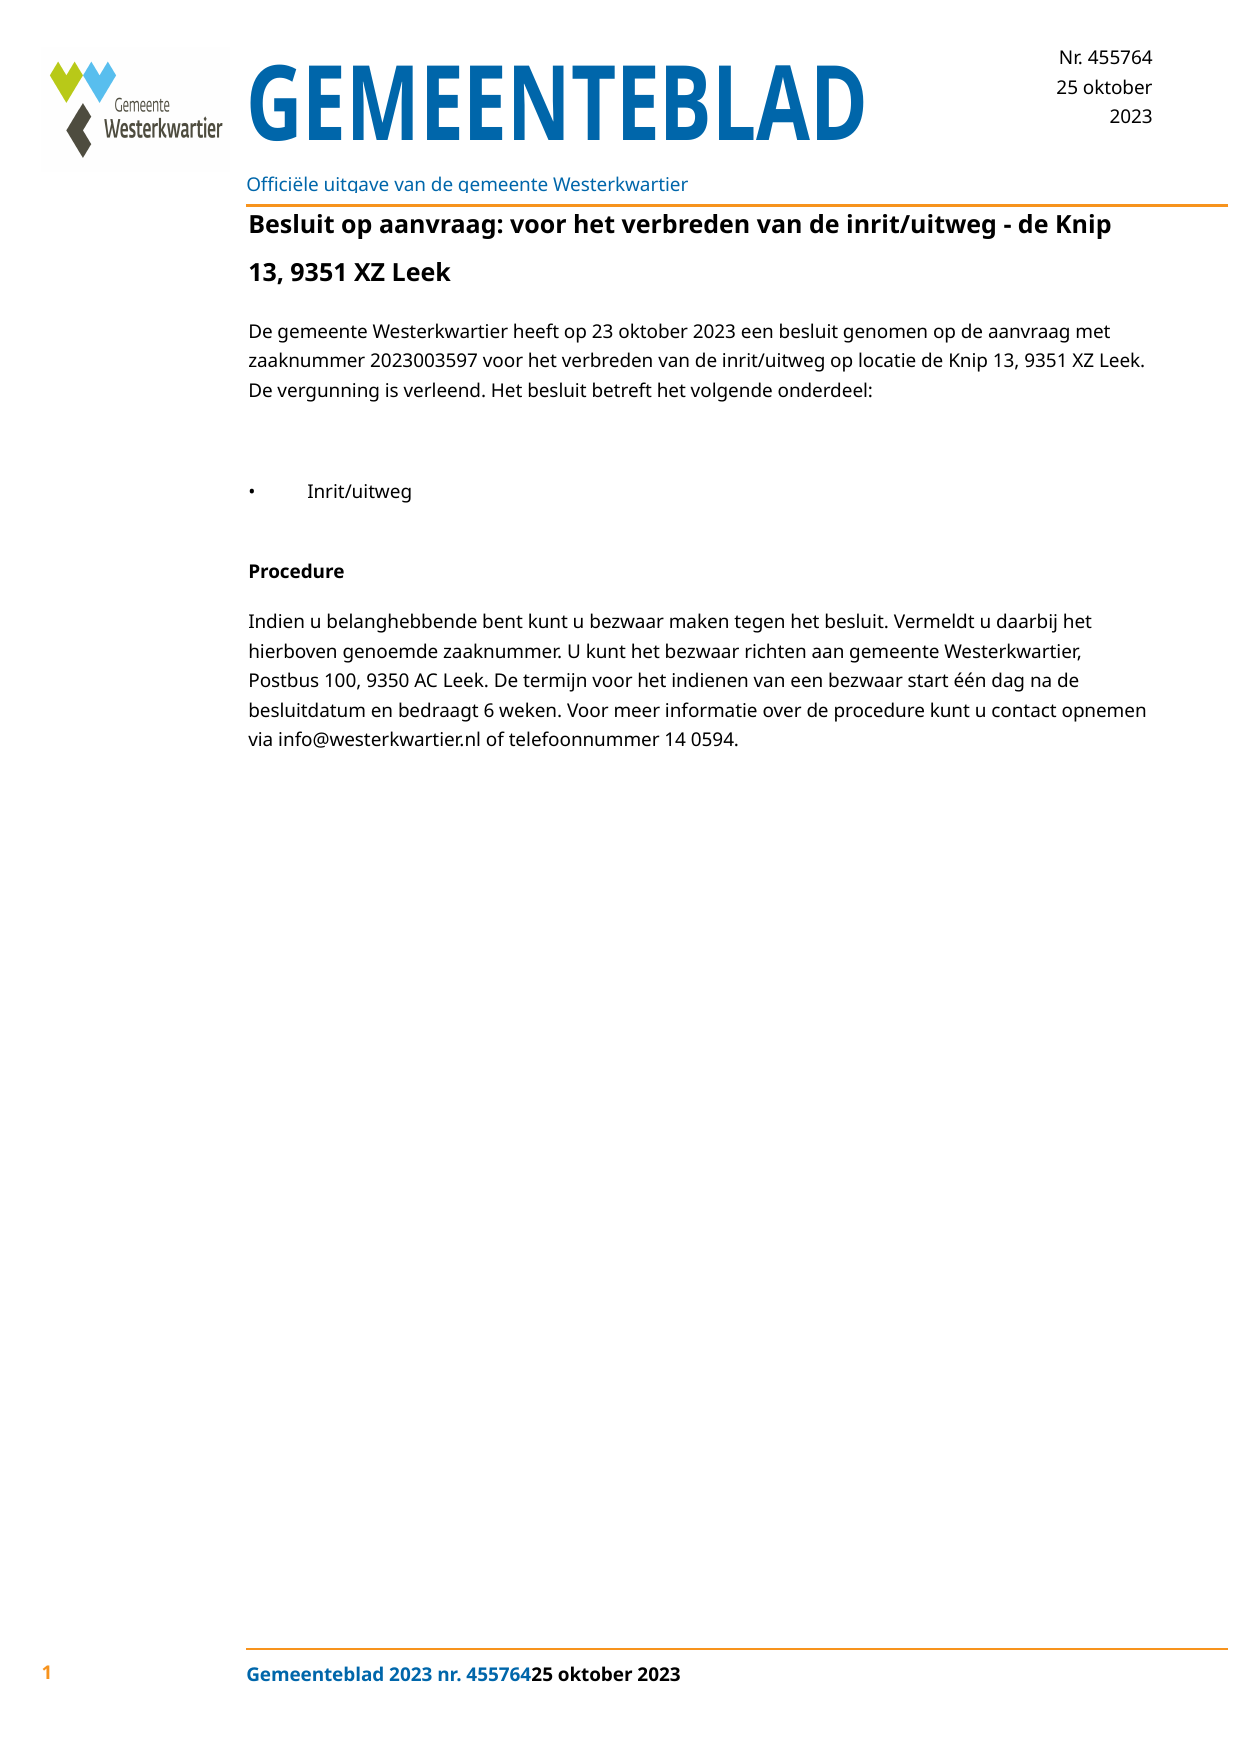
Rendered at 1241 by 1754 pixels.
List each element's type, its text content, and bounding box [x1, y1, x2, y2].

picture [41, 47, 231, 172]
list Inrit/uitweg [248, 478, 1152, 504]
text De gemeente Westerkwartier heeft op 23 oktober 2023 een besluit genomen op de aanvraag met zaaknummer 2023003597 voor het verbreden van de inrit/uitweg op locatie de Knip 13, 9351 XZ Leek. De vergunning is verleend. Het besluit betreft het volgende onderdeel: [248, 318, 1152, 403]
text Indien u belanghebbende bent kunt u bezwaar maken tegen het besluit. Vermeldt u daarbij het hierboven genoemde zaaknummer. U kunt het bezwaar richten aan gemeente Westerkwartier, Postbus 100, 9350 AC Leek. De termijn voor het indienen van een bezwaar start één dag na de besluitdatum en bedraagt 6 weken. Voor meer informatie over de procedure kunt u contact opnemen via info@westerkwartier.nl of telefoonnummer 14 0594. [248, 608, 1152, 752]
text Procedure [248, 558, 1152, 584]
text Besluit op aanvraag: voor het verbreden van de inrit/uitweg - de Knip 13, 9351 XZ Leek [248, 207, 1152, 288]
